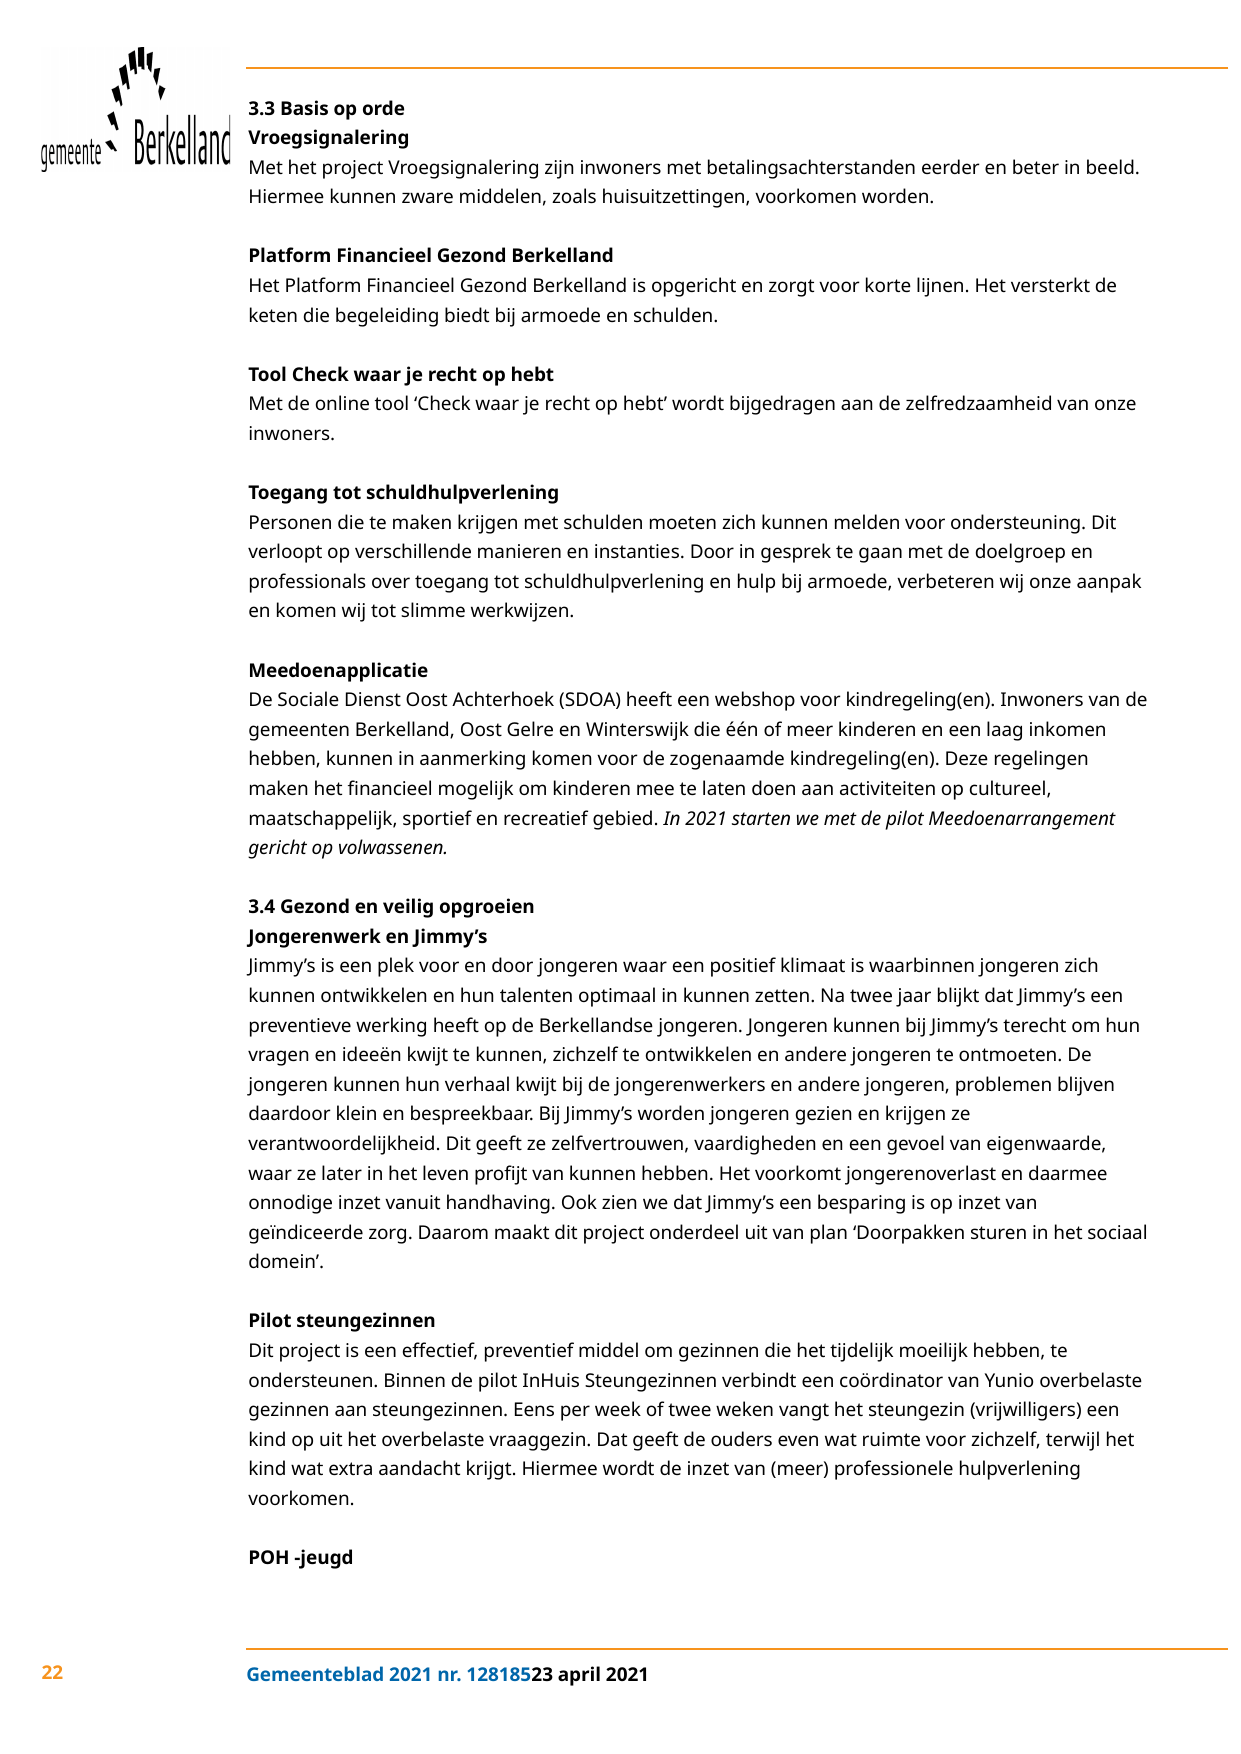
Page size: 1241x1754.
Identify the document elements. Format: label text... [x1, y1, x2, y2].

text Dit project is een effectief, preventief middel om gezinnen die het tijdelijk moeilijk hebben, te ondersteunen. Binnen de pilot InHuis Steungezinnen verbindt een coördinator van Yunio overbelaste gezinnen aan steungezinnen. Eens per week of twee weken vangt het steungezin (vrijwilligers) een kind op uit het overbelaste vraaggezin. Dat geeft de ouders even wat ruimte voor zichzelf, terwijl het kind wat extra aandacht krijgt. Hiermee wordt de inzet van (meer) professionele hulpverlening voorkomen. [248, 1337, 1152, 1511]
text 3.3 Basis op orde [248, 95, 1152, 121]
text Het Platform Financieel Gezond Berkelland is opgericht en zorgt voor korte lijnen. Het versterkt de keten die begeleiding biedt bij armoede en schulden. [248, 272, 1152, 328]
text Meedoenapplicatie [248, 657, 1152, 683]
text Tool Check waar je recht op hebt [248, 361, 1152, 387]
text Personen die te maken krijgen met schulden moeten zich kunnen melden voor ondersteuning. Dit verloopt op verschillende manieren en instanties. Door in gesprek te gaan met de doelgroep en professionals over toegang tot schuldhulpverlening en hulp bij armoede, verbeteren wij onze aanpak en komen wij tot slimme werkwijzen. [248, 509, 1152, 623]
text Met de online tool ‘Check waar je recht op hebt’ wordt bijgedragen aan de zelfredzaamheid van onze inwoners. [248, 391, 1152, 446]
text De Sociale Dienst Oost Achterhoek (SDOA) heeft een webshop voor kindregeling(en). Inwoners van de gemeenten Berkelland, Oost Gelre en Winterswijk die één of meer kinderen en een laag inkomen hebben, kunnen in aanmerking komen voor de zogenaamde kindregeling(en). Deze regelingen maken het financieel mogelijk om kinderen mee te laten doen aan activiteiten op cultureel, maatschappelijk, sportief en recreatief gebied. In 2021 starten we met de pilot Meedoenarrangement gericht op volwassenen. [248, 686, 1152, 860]
text Jimmy’s is een plek voor en door jongeren waar een positief klimaat is waarbinnen jongeren zich kunnen ontwikkelen en hun talenten optimaal in kunnen zetten. Na twee jaar blijkt dat Jimmy’s een preventieve werking heeft op de Berkellandse jongeren. Jongeren kunnen bij Jimmy’s terecht om hun vragen en ideeën kwijt te kunnen, zichzelf te ontwikkelen en andere jongeren te ontmoeten. De jongeren kunnen hun verhaal kwijt bij de jongerenwerkers en andere jongeren, problemen blijven daardoor klein en bespreekbaar. Bij Jimmy’s worden jongeren gezien en krijgen ze verantwoordelijkheid. Dit geeft ze zelfvertrouwen, vaardigheden en een gevoel van eigenwaarde, waar ze later in het leven profijt van kunnen hebben. Het voorkomt jongerenoverlast en daarmee onnodige inzet vanuit handhaving. Ook zien we dat Jimmy’s een besparing is op inzet van geïndiceerde zorg. Daarom maakt dit project onderdeel uit van plan ‘Doorpakken sturen in het sociaal domein’. [248, 953, 1152, 1274]
text 3.4 Gezond en veilig opgroeien [248, 893, 1152, 919]
text Platform Financieel Gezond Berkelland [248, 243, 1152, 268]
text Toegang tot schuldhulpverlening [248, 479, 1152, 505]
picture [41, 47, 231, 172]
text Pilot steungezinnen [248, 1308, 1152, 1333]
text Vroegsignalering [248, 124, 1152, 150]
text POH -jeugd [248, 1544, 1152, 1570]
text Met het project Vroegsignalering zijn inwoners met betalingsachterstanden eerder en beter in beeld. Hiermee kunnen zware middelen, zoals huisuitzettingen, voorkomen worden. [248, 154, 1152, 209]
text Jongerenwerk en Jimmy’s [248, 923, 1152, 949]
